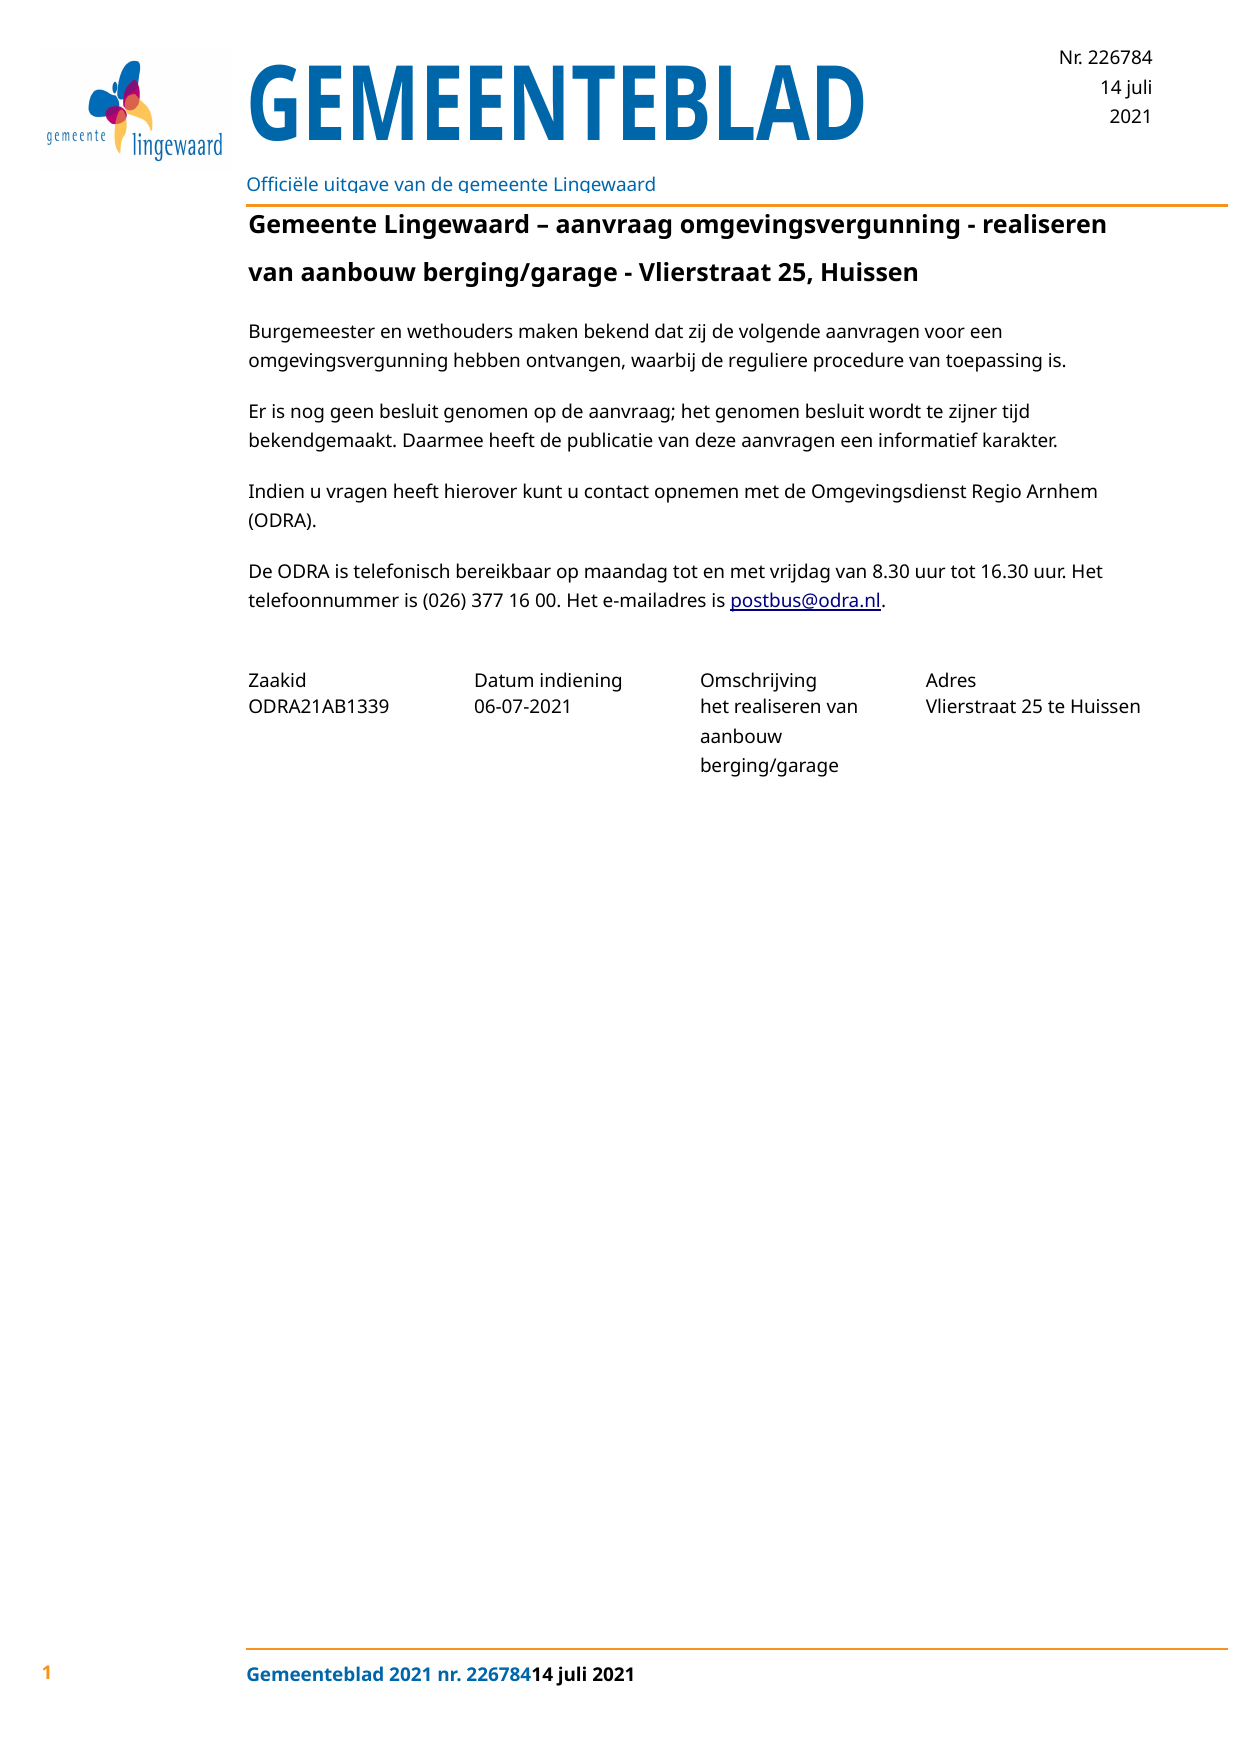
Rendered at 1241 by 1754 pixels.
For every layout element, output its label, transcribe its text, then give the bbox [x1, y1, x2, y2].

picture [41, 47, 231, 172]
table_header Omschrijving [700, 668, 926, 693]
text Gemeente Lingewaard – aanvraag omgevingsvergunning - realiseren van aanbouw berging/garage - Vlierstraat 25, Huissen [248, 207, 1152, 288]
table_header Adres [926, 668, 1152, 693]
table_cell ODRA21AB1339 [248, 693, 474, 778]
text Er is nog geen besluit genomen op de aanvraag; het genomen besluit wordt te zijner tijd bekendgemaakt. Daarmee heeft de publicatie van deze aanvragen een informatief karakter. [248, 398, 1152, 453]
text Indien u vragen heeft hierover kunt u contact opnemen met de Omgevingsdienst Regio Arnhem (ODRA). [248, 478, 1152, 533]
table_cell 06-07-2021 [474, 693, 700, 778]
text Burgemeester en wethouders maken bekend dat zij de volgende aanvragen voor een omgevingsvergunning hebben ontvangen, waarbij de reguliere procedure van toepassing is. [248, 318, 1152, 373]
table_cell het realiseren van aanbouw berging/garage [700, 693, 926, 778]
table_cell Vlierstraat 25 te Huissen [926, 693, 1152, 778]
table_header Datum indiening [474, 668, 700, 693]
table_header Zaakid [248, 668, 474, 693]
text De ODRA is telefonisch bereikbaar op maandag tot en met vrijdag van 8.30 uur tot 16.30 uur. Het telefoonnummer is (026) 377 16 00. Het e-mailadres is postbus@odra.nl. [248, 558, 1152, 613]
